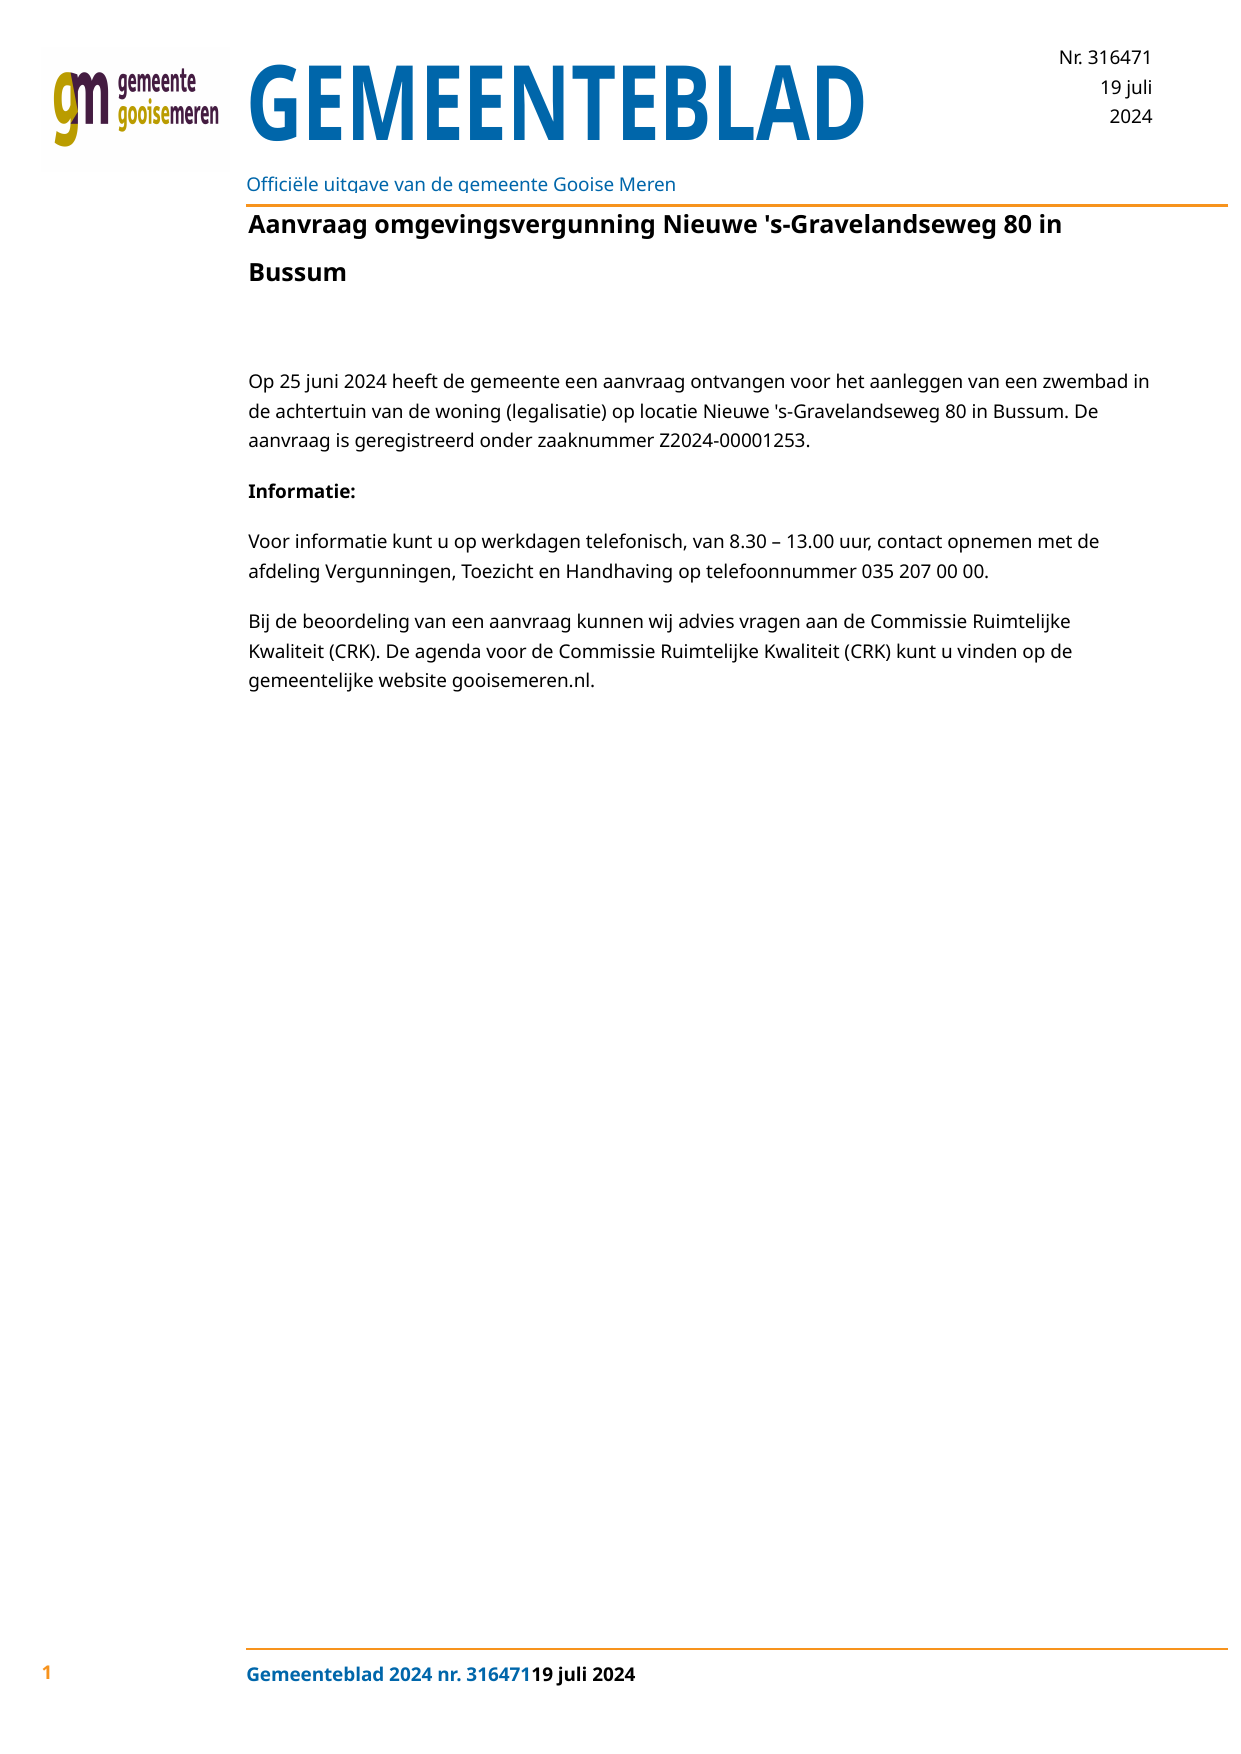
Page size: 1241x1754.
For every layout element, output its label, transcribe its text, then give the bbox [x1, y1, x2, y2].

picture [41, 47, 231, 172]
text Voor informatie kunt u op werkdagen telefonisch, van 8.30 – 13.00 uur, contact opnemen met de afdeling Vergunningen, Toezicht en Handhaving op telefoonnummer 035 207 00 00. [248, 528, 1152, 584]
text Informatie: [248, 478, 1152, 504]
text Bij de beoordeling van een aanvraag kunnen wij advies vragen aan de Commissie Ruimtelijke Kwaliteit (CRK). De agenda voor de Commissie Ruimtelijke Kwaliteit (CRK) kunt u vinden op de gemeentelijke website gooisemeren.nl. [248, 608, 1152, 693]
text Op 25 juni 2024 heeft de gemeente een aanvraag ontvangen voor het aanleggen van een zwembad in de achtertuin van de woning (legalisatie) op locatie Nieuwe 's-Gravelandseweg 80 in Bussum. De aanvraag is geregistreerd onder zaaknummer Z2024-00001253. [248, 368, 1152, 453]
text Aanvraag omgevingsvergunning Nieuwe 's-Gravelandseweg 80 in Bussum [248, 207, 1152, 288]
